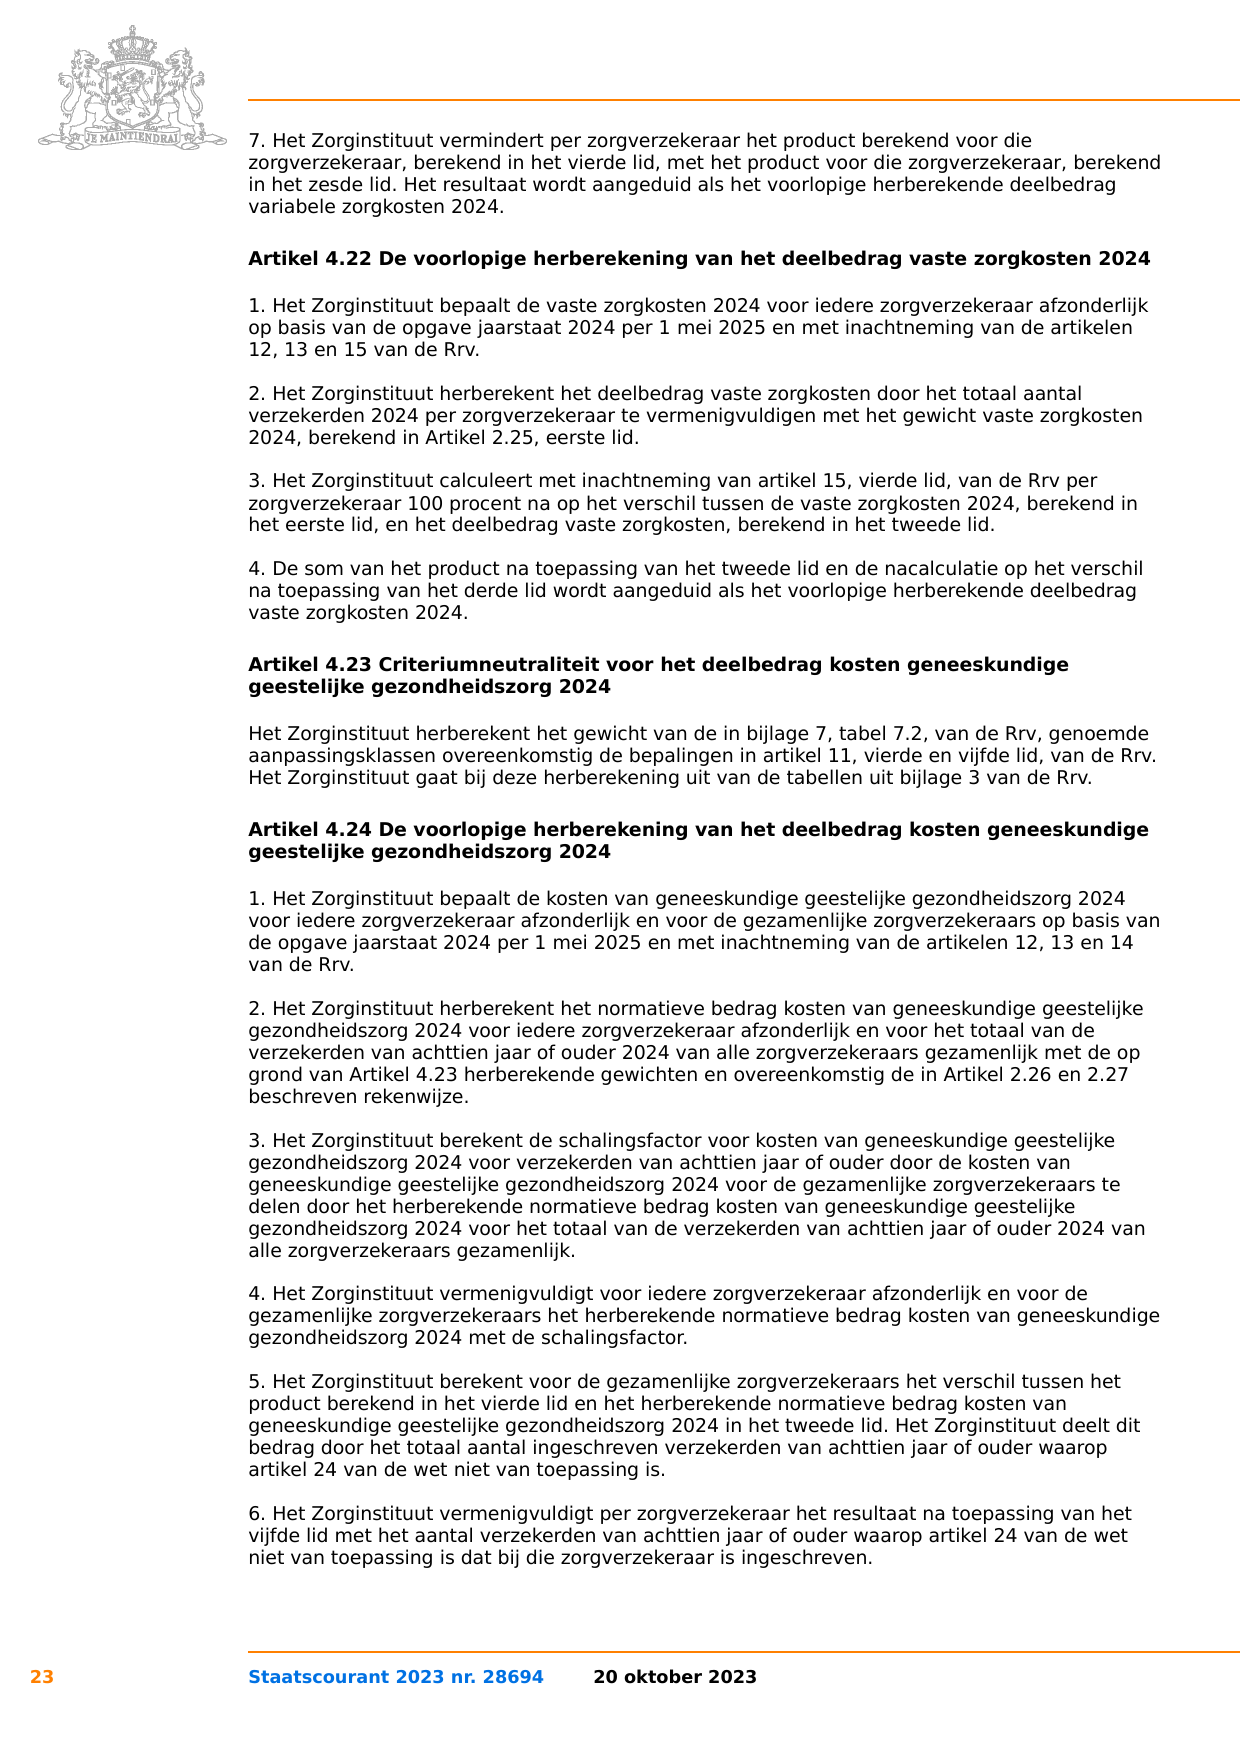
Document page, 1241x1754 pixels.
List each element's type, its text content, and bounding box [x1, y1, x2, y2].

subtitle Artikel 4.23 Criteriumneutraliteit voor het deelbedrag kosten geneeskundige geestelijke gezondheidszorg 2024 [248, 654, 1163, 698]
text 2. Het Zorginstituut herberekent het deelbedrag vaste zorgkosten door het totaal aantal verzekerden 2024 per zorgverzekeraar te vermenigvuldigen met het gewicht vaste zorgkosten 2024, berekend in Artikel 2.25, eerste lid. [248, 383, 1163, 448]
text 4. Het Zorginstituut vermenigvuldigt voor iedere zorgverzekeraar afzonderlijk en voor de gezamenlijke zorgverzekeraars het herberekende normatieve bedrag kosten van geneeskundige gezondheidszorg 2024 met de schalingsfactor. [248, 1283, 1163, 1349]
text 4. De som van het product na toepassing van het tweede lid en de nacalculatie op het verschil na toepassing van het derde lid wordt aangeduid als het voorlopige herberekende deelbedrag vaste zorgkosten 2024. [248, 558, 1163, 624]
text 1. Het Zorginstituut bepaalt de kosten van geneeskundige geestelijke gezondheidszorg 2024 voor iedere zorgverzekeraar afzonderlijk en voor de gezamenlijke zorgverzekeraars op basis van de opgave jaarstaat 2024 per 1 mei 2025 en met inachtneming van de artikelen 12, 13 en 14 van de Rrv. [248, 888, 1163, 976]
text Het Zorginstituut herberekent het gewicht van de in bijlage 7, tabel 7.2, van de Rrv, genoemde aanpassingsklassen overeenkomstig de bepalingen in artikel 11, vierde en vijfde lid, van de Rrv. Het Zorginstituut gaat bij deze herberekening uit van de tabellen uit bijlage 3 van de Rrv. [248, 723, 1163, 789]
text 3. Het Zorginstituut calculeert met inachtneming van artikel 15, vierde lid, van de Rrv per zorgverzekeraar 100 procent na op het verschil tussen de vaste zorgkosten 2024, berekend in het eerste lid, en het deelbedrag vaste zorgkosten, berekend in het tweede lid. [248, 470, 1163, 536]
text 5. Het Zorginstituut berekent voor de gezamenlijke zorgverzekeraars het verschil tussen het product berekend in het vierde lid en het herberekende normatieve bedrag kosten van geneeskundige geestelijke gezondheidszorg 2024 in het tweede lid. Het Zorginstituut deelt dit bedrag door het totaal aantal ingeschreven verzekerden van achttien jaar of ouder waarop artikel 24 van de wet niet van toepassing is. [248, 1371, 1163, 1481]
text 3. Het Zorginstituut berekent de schalingsfactor voor kosten van geneeskundige geestelijke gezondheidszorg 2024 voor verzekerden van achttien jaar of ouder door de kosten van geneeskundige geestelijke gezondheidszorg 2024 voor de gezamenlijke zorgverzekeraars te delen door het herberekende normatieve bedrag kosten van geneeskundige geestelijke gezondheidszorg 2024 voor het totaal van de verzekerden van achttien jaar of ouder 2024 van alle zorgverzekeraars gezamenlijk. [248, 1129, 1163, 1261]
text 2. Het Zorginstituut herberekent het normatieve bedrag kosten van geneeskundige geestelijke gezondheidszorg 2024 voor iedere zorgverzekeraar afzonderlijk en voor het totaal van de verzekerden van achttien jaar of ouder 2024 van alle zorgverzekeraars gezamenlijk met de op grond van Artikel 4.23 herberekende gewichten en overeenkomstig de in Artikel 2.26 en 2.27 beschreven rekenwijze. [248, 998, 1163, 1108]
subtitle Artikel 4.22 De voorlopige herberekening van het deelbedrag vaste zorgkosten 2024 [248, 248, 1163, 270]
subtitle Artikel 4.24 De voorlopige herberekening van het deelbedrag kosten geneeskundige geestelijke gezondheidszorg 2024 [248, 819, 1163, 863]
text 7. Het Zorginstituut vermindert per zorgverzekeraar het product berekend voor die zorgverzekeraar, berekend in het vierde lid, met het product voor die zorgverzekeraar, berekend in het zesde lid. Het resultaat wordt aangeduid als het voorlopige herberekende deelbedrag variabele zorgkosten 2024. [248, 130, 1163, 218]
text 1. Het Zorginstituut bepaalt de vaste zorgkosten 2024 voor iedere zorgverzekeraar afzonderlijk op basis van de opgave jaarstaat 2024 per 1 mei 2025 en met inachtneming van de artikelen 12, 13 en 15 van de Rrv. [248, 295, 1163, 361]
text 6. Het Zorginstituut vermenigvuldigt per zorgverzekeraar het resultaat na toepassing van het vijfde lid met het aantal verzekerden van achttien jaar of ouder waarop artikel 24 van de wet niet van toepassing is dat bij die zorgverzekeraar is ingeschreven. [248, 1503, 1163, 1569]
picture [38, 25, 227, 150]
